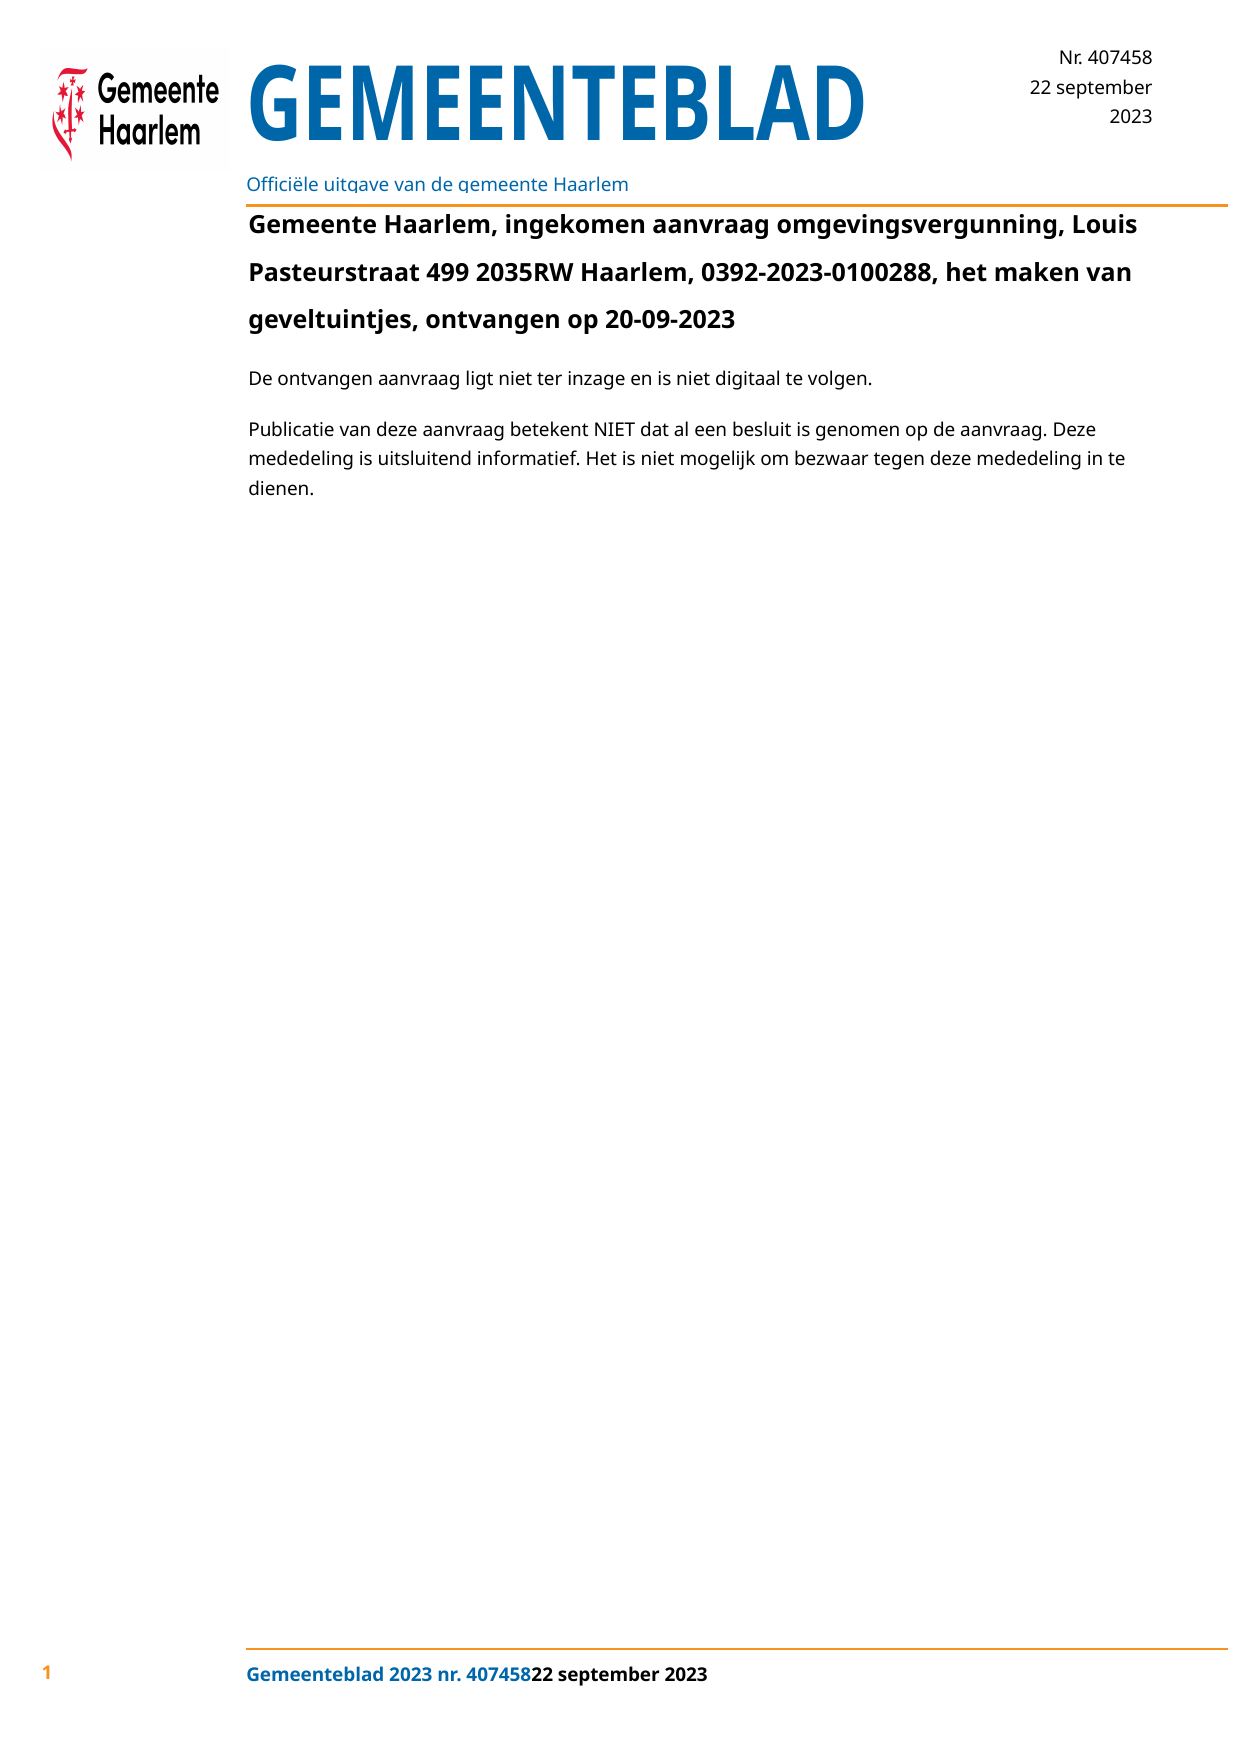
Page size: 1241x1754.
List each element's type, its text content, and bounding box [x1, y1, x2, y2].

text Gemeente Haarlem, ingekomen aanvraag omgevingsvergunning, Louis Pasteurstraat 499 2035RW Haarlem, 0392-2023-0100288, het maken van geveltuintjes, ontvangen op 20-09-2023 [248, 207, 1152, 336]
text Publicatie van deze aanvraag betekent NIET dat al een besluit is genomen op de aanvraag. Deze mededeling is uitsluitend informatief. Het is niet mogelijk om bezwaar tegen deze mededeling in te dienen. [248, 416, 1152, 501]
picture [41, 47, 231, 172]
text De ontvangen aanvraag ligt niet ter inzage en is niet digitaal te volgen. [248, 366, 1152, 391]
